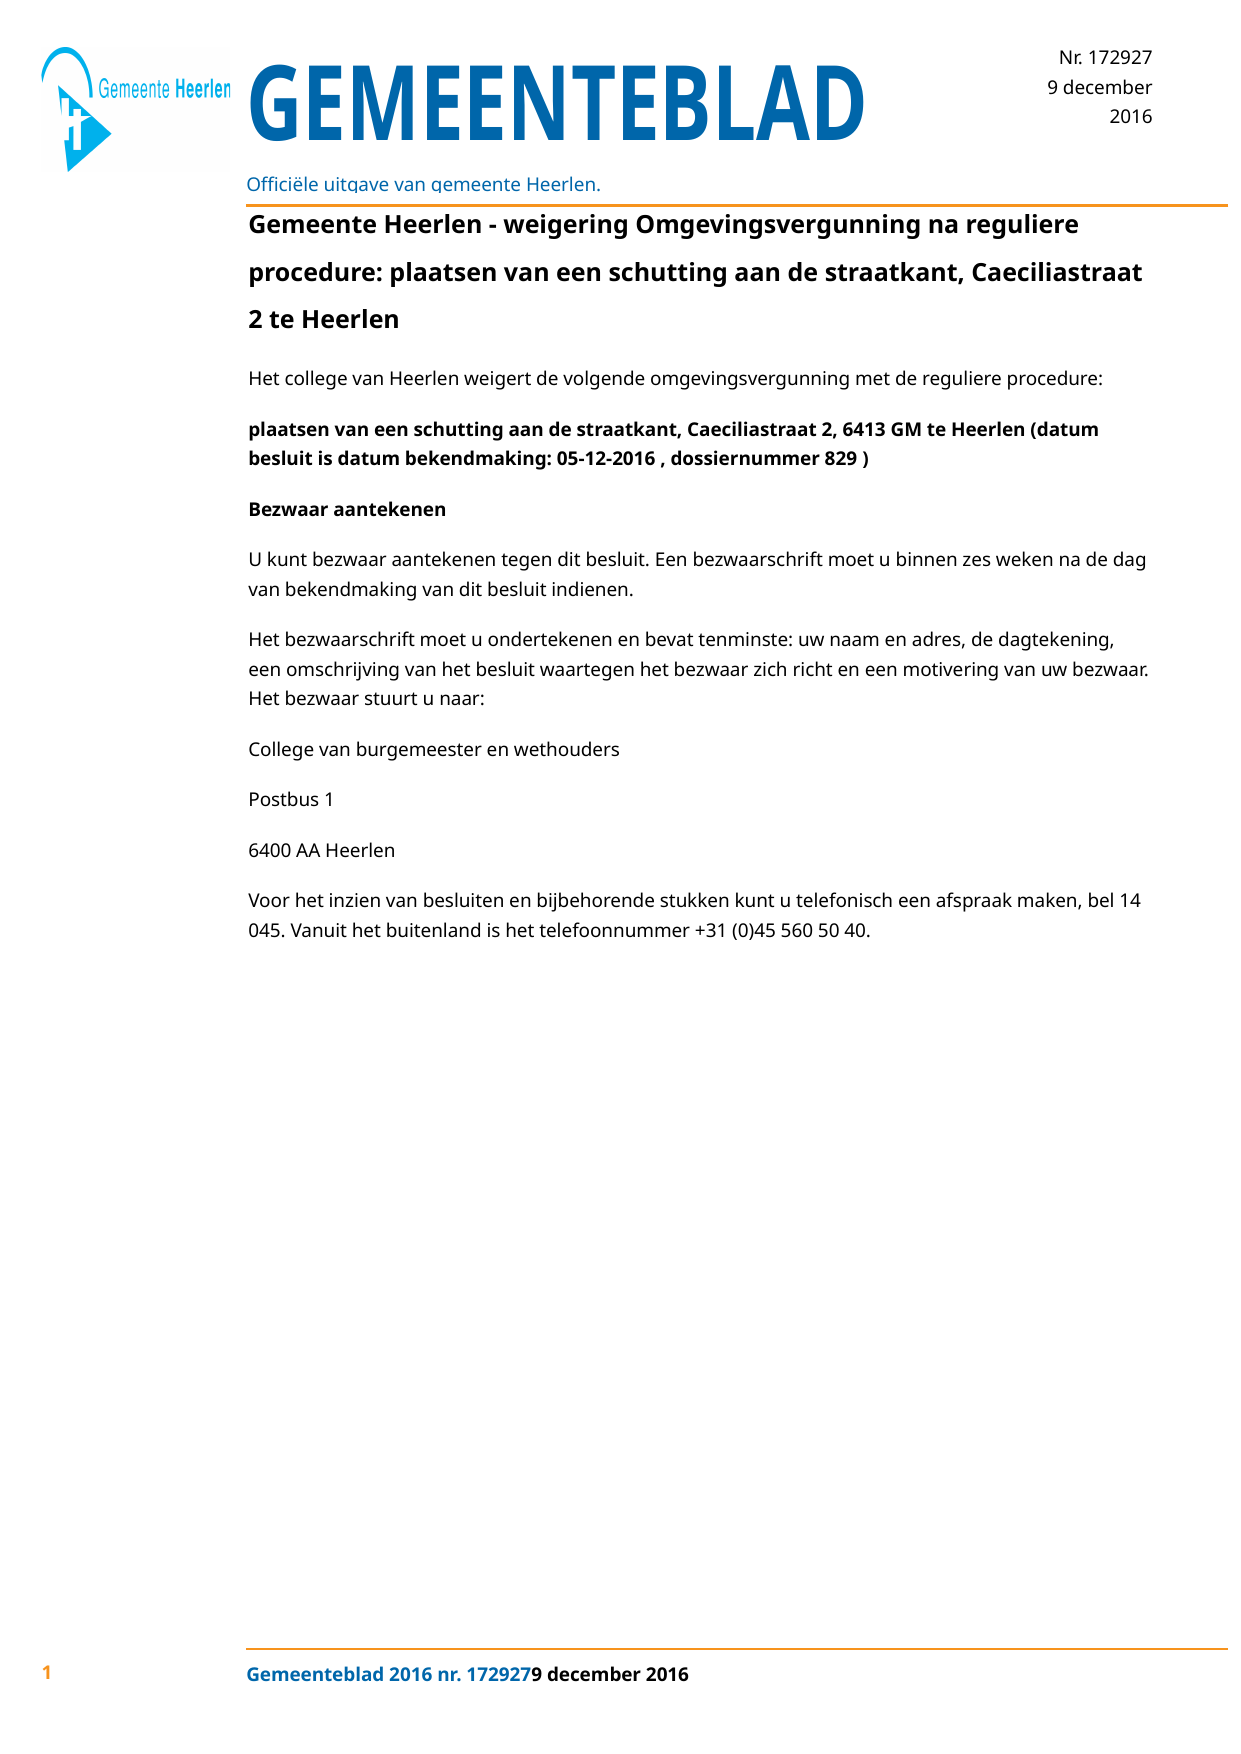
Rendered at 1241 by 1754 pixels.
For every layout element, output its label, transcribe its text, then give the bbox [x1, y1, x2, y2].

picture [41, 47, 231, 172]
text College van burgemeester en wethouders [248, 736, 1152, 762]
text plaatsen van een schutting aan de straatkant, Caeciliastraat 2, 6413 GM te Heerlen (datum besluit is datum bekendmaking: 05-12-2016 , dossiernummer 829 ) [248, 416, 1152, 471]
text Het bezwaarschrift moet u ondertekenen en bevat tenminste: uw naam en adres, de dagtekening, een omschrijving van het besluit waartegen het bezwaar zich richt en een motivering van uw bezwaar. Het bezwaar stuurt u naar: [248, 626, 1152, 711]
text U kunt bezwaar aantekenen tegen dit besluit. Een bezwaarschrift moet u binnen zes weken na de dag van bekendmaking van dit besluit indienen. [248, 546, 1152, 602]
text Postbus 1 [248, 786, 1152, 812]
text Bezwaar aantekenen [248, 496, 1152, 522]
text Voor het inzien van besluiten en bijbehorende stukken kunt u telefonisch een afspraak maken, bel 14 045. Vanuit het buitenland is het telefoonnummer +31 (0)45 560 50 40. [248, 887, 1152, 942]
text 6400 AA Heerlen [248, 837, 1152, 862]
text Het college van Heerlen weigert de volgende omgevingsvergunning met de reguliere procedure: [248, 366, 1152, 391]
picture [41, 47, 58, 70]
text Gemeente Heerlen - weigering Omgevingsvergunning na reguliere procedure: plaatsen van een schutting aan de straatkant, Caeciliastraat 2 te Heerlen [248, 207, 1152, 336]
